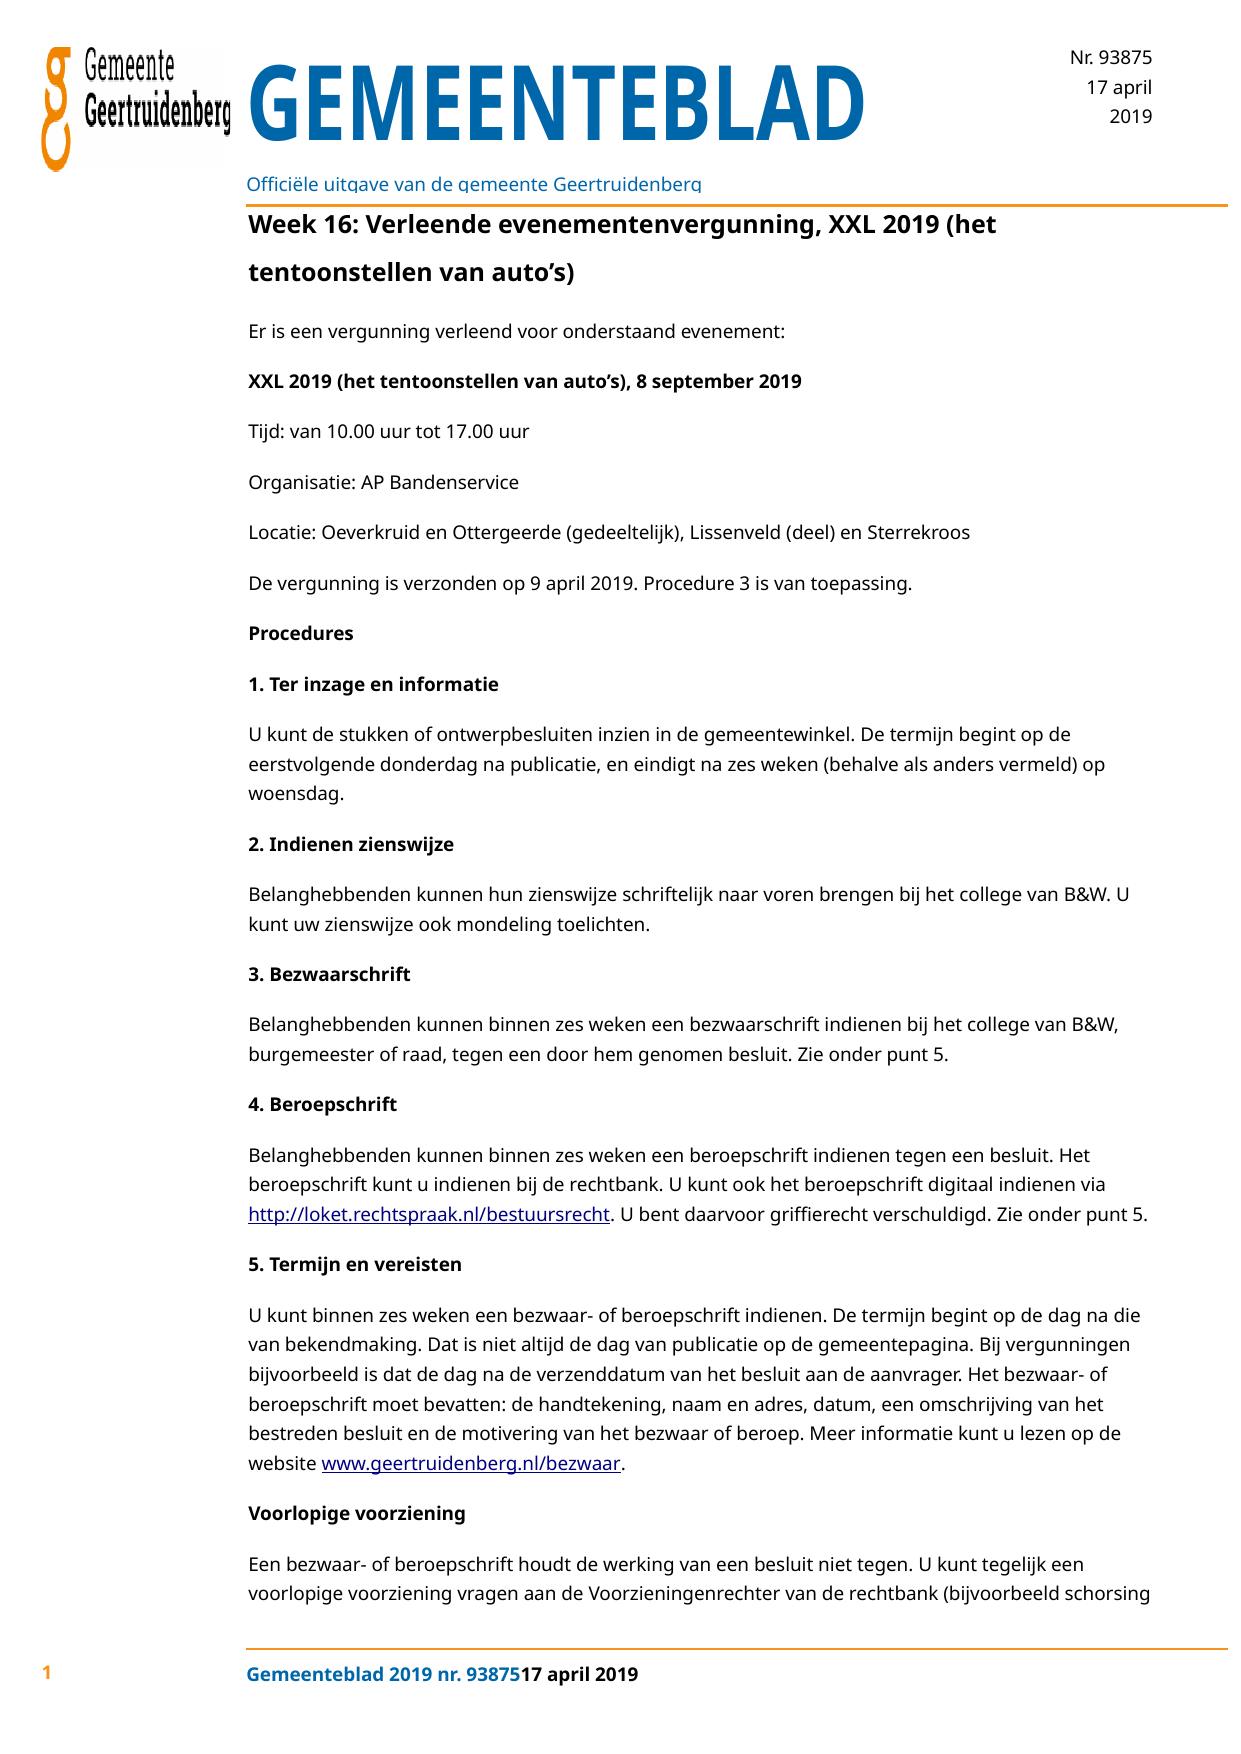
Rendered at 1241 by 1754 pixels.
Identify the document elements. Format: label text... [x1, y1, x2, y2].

text 1. Ter inzage en informatie [248, 671, 1152, 697]
text XXL 2019 (het tentoonstellen van auto’s), 8 september 2019 [248, 368, 1152, 394]
text Locatie: Oeverkruid en Ottergeerde (gedeeltelijk), Lissenveld (deel) en Sterrekroos [248, 519, 1152, 545]
text Procedures [248, 620, 1152, 646]
text Belanghebbenden kunnen binnen zes weken een bezwaarschrift indienen bij het college van B&W, burgemeester of raad, tegen een door hem genomen besluit. Zie onder punt 5. [248, 1012, 1152, 1067]
text 4. Beroepschrift [248, 1092, 1152, 1117]
text Tijd: van 10.00 uur tot 17.00 uur [248, 419, 1152, 444]
picture [41, 47, 231, 172]
text 3. Bezwaarschrift [248, 961, 1152, 987]
text Een bezwaar- of beroepschrift houdt de werking van een besluit niet tegen. U kunt tegelijk een voorlopige voorziening vragen aan de Voorzieningenrechter van de rechtbank (bijvoorbeeld schorsing [248, 1551, 1152, 1606]
text 5. Termijn en vereisten [248, 1252, 1152, 1277]
text 2. Indienen zienswijze [248, 831, 1152, 857]
text Week 16: Verleende evenementenvergunning, XXL 2019 (het tentoonstellen van auto’s) [248, 207, 1152, 288]
text U kunt de stukken of ontwerpbesluiten inzien in de gemeentewinkel. De termijn begint op de eerstvolgende donderdag na publicatie, en eindigt na zes weken (behalve als anders vermeld) op woensdag. [248, 721, 1152, 806]
text U kunt binnen zes weken een bezwaar- of beroepschrift indienen. De termijn begint op de dag na die van bekendmaking. Dat is niet altijd de dag van publicatie op de gemeentepagina. Bij vergunningen bijvoorbeeld is dat de dag na de verzenddatum van het besluit aan de aanvrager. Het bezwaar- of beroepschrift moet bevatten: de handtekening, naam en adres, datum, een omschrijving van het bestreden besluit en de motivering van het bezwaar of beroep. Meer informatie kunt u lezen op de website www.geertruidenberg.nl/bezwaar. [248, 1302, 1152, 1476]
text Organisatie: AP Bandenservice [248, 469, 1152, 495]
text Er is een vergunning verleend voor onderstaand evenement: [248, 318, 1152, 344]
text Belanghebbenden kunnen binnen zes weken een beroepschrift indienen tegen een besluit. Het beroepschrift kunt u indienen bij de rechtbank. U kunt ook het beroepschrift digitaal indienen via http://loket.rechtspraak.nl/bestuursrecht. U bent daarvoor griffierecht verschuldigd. Zie onder punt 5. [248, 1142, 1152, 1227]
text Belanghebbenden kunnen hun zienswijze schriftelijk naar voren brengen bij het college van B&W. U kunt uw zienswijze ook mondeling toelichten. [248, 881, 1152, 937]
text De vergunning is verzonden op 9 april 2019. Procedure 3 is van toepassing. [248, 570, 1152, 596]
text Voorlopige voorziening [248, 1500, 1152, 1526]
